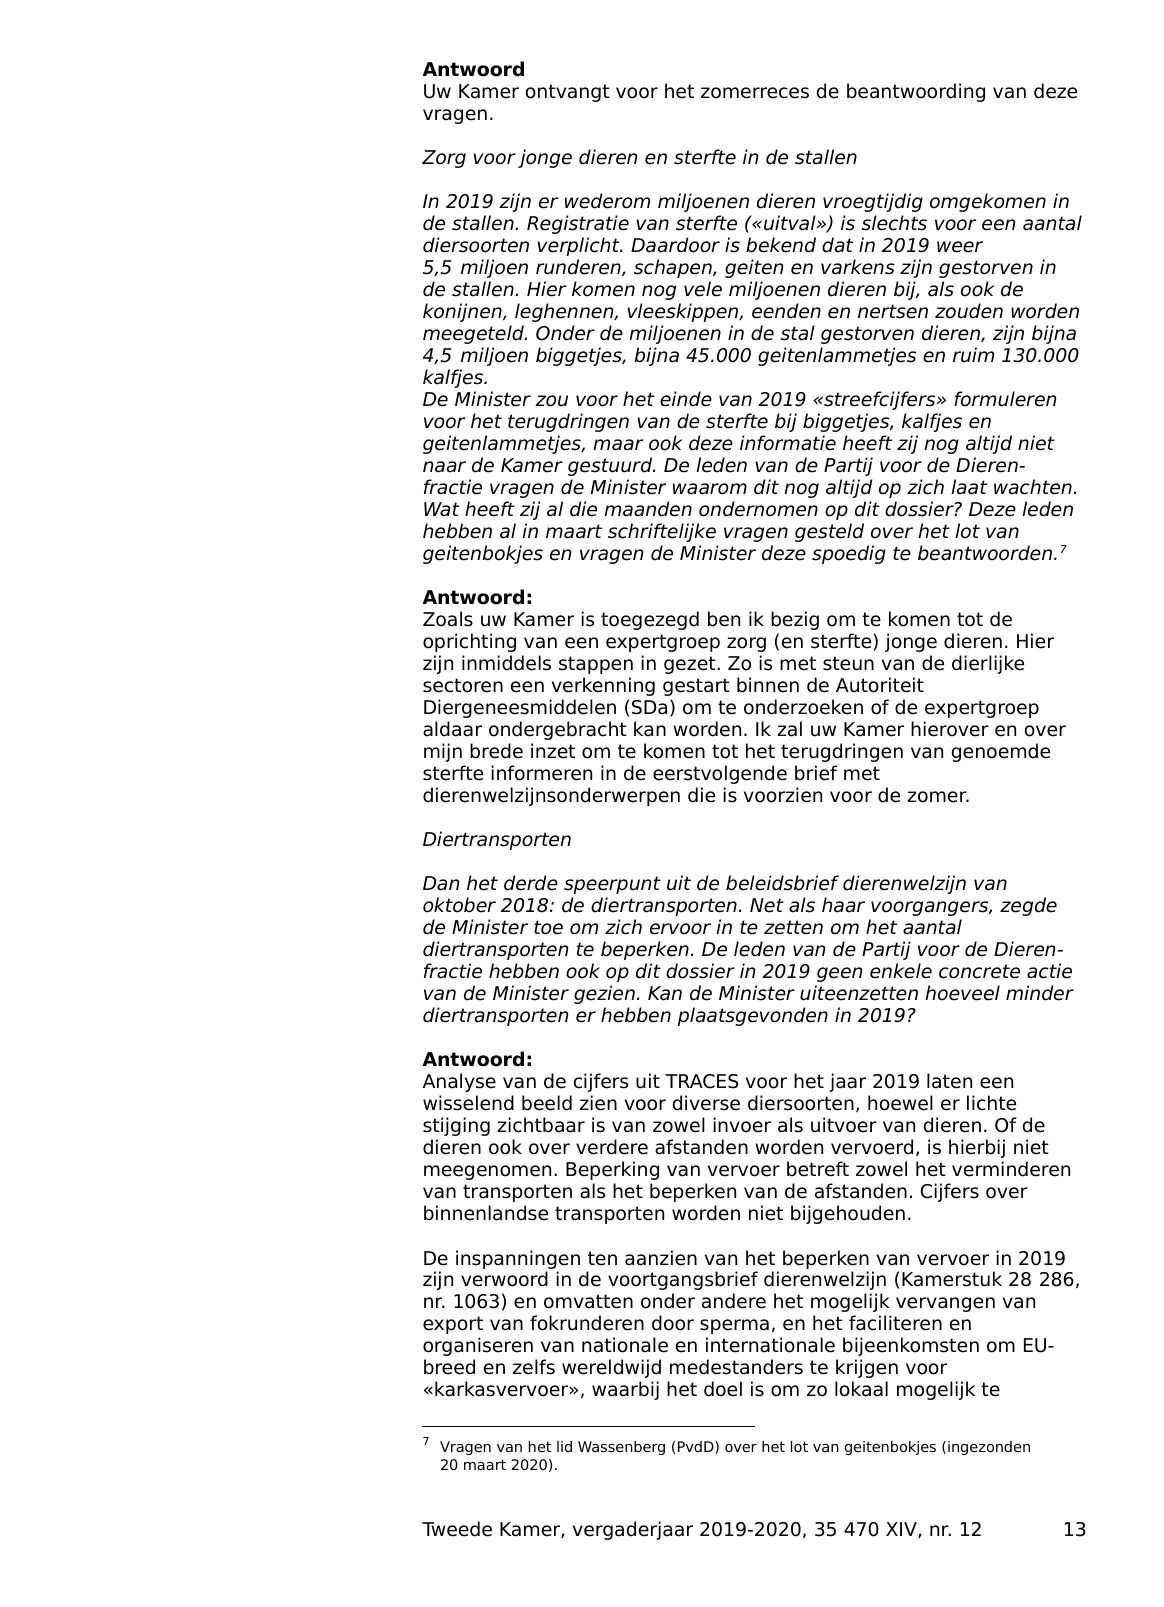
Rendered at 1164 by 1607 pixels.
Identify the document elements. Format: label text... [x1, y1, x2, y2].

text In 2019 zijn er wederom miljoenen dieren vroegtijdig omgekomen in de stallen. Registratie van sterfte («uitval») is slechts voor een aantal diersoorten verplicht. Daardoor is bekend dat in 2019 weer 5,5 miljoen runderen, schapen, geiten en varkens zijn gestorven in de stallen. Hier komen nog vele miljoenen dieren bij, als ook de konijnen, leghennen, vleeskippen, eenden en nertsen zouden worden meegeteld. Onder de miljoenen in de stal gestorven dieren, zijn bijna 4,5 miljoen biggetjes, bijna 45.000 geitenlammetjes en ruim 130.000 kalfjes. [422, 191, 1087, 389]
subtitle Antwoord [422, 59, 1087, 81]
text Zoals uw Kamer is toegezegd ben ik bezig om te komen tot de oprichting van een expertgroep zorg (en sterfte) jonge dieren. Hier zijn inmiddels stappen in gezet. Zo is met steun van de dierlijke sectoren een verkenning gestart binnen de Autoriteit Diergeneesmiddelen (SDa) om te onderzoeken of de expertgroep aldaar ondergebracht kan worden. Ik zal uw Kamer hierover en over mijn brede inzet om te komen tot het terugdringen van genoemde sterfte informeren in de eerstvolgende brief met dierenwelzijnsonderwerpen die is voorzien voor de zomer. [422, 609, 1087, 807]
text Vragen van het lid Wassenberg (PvdD) over het lot van geitenbokjes (ingezonden 20 maart 2020). [422, 1435, 1087, 1474]
subtitle Antwoord: [422, 587, 1087, 609]
subtitle Diertransporten [422, 829, 1087, 851]
text Dan het derde speerpunt uit de beleidsbrief dierenwelzijn van oktober 2018: de diertransporten. Net als haar voorgangers, zegde de Minister toe om zich ervoor in te zetten om het aantal diertransporten te beperken. De leden van de Partij voor de Dieren-fractie hebben ook op dit dossier in 2019 geen enkele concrete actie van de Minister gezien. Kan de Minister uiteenzetten hoeveel minder diertransporten er hebben plaatsgevonden in 2019? [422, 873, 1087, 1027]
text De Minister zou voor het einde van 2019 «streefcijfers» formuleren voor het terugdringen van de sterfte bij biggetjes, kalfjes en geitenlammetjes, maar ook deze informatie heeft zij nog altijd niet naar de Kamer gestuurd. De leden van de Partij voor de Dieren-fractie vragen de Minister waarom dit nog altijd op zich laat wachten. Wat heeft zij al die maanden ondernomen op dit dossier? Deze leden hebben al in maart schriftelijke vragen gesteld over het lot van geitenbokjes en vragen de Minister deze spoedig te beantwoorden. [422, 389, 1087, 565]
subtitle Zorg voor jonge dieren en sterfte in de stallen [422, 147, 1087, 169]
text Analyse van de cijfers uit TRACES voor het jaar 2019 laten een wisselend beeld zien voor diverse diersoorten, hoewel er lichte stijging zichtbaar is van zowel invoer als uitvoer van dieren. Of de dieren ook over verdere afstanden worden vervoerd, is hierbij niet meegenomen. Beperking van vervoer betreft zowel het verminderen van transporten als het beperken van de afstanden. Cijfers over binnenlandse transporten worden niet bijgehouden. [422, 1071, 1087, 1225]
text Uw Kamer ontvangt voor het zomerreces de beantwoording van deze vragen. [422, 81, 1087, 125]
text De inspanningen ten aanzien van het beperken van vervoer in 2019 zijn verwoord in de voortgangsbrief dierenwelzijn (Kamerstuk 28 286, nr. 1063) en omvatten onder andere het mogelijk vervangen van export van fokrunderen door sperma, en het faciliteren en organiseren van nationale en internationale bijeenkomsten om EU-breed en zelfs wereldwijd medestanders te krijgen voor «karkasvervoer», waarbij het doel is om zo lokaal mogelijk te [422, 1247, 1087, 1401]
subtitle Antwoord: [422, 1049, 1087, 1071]
